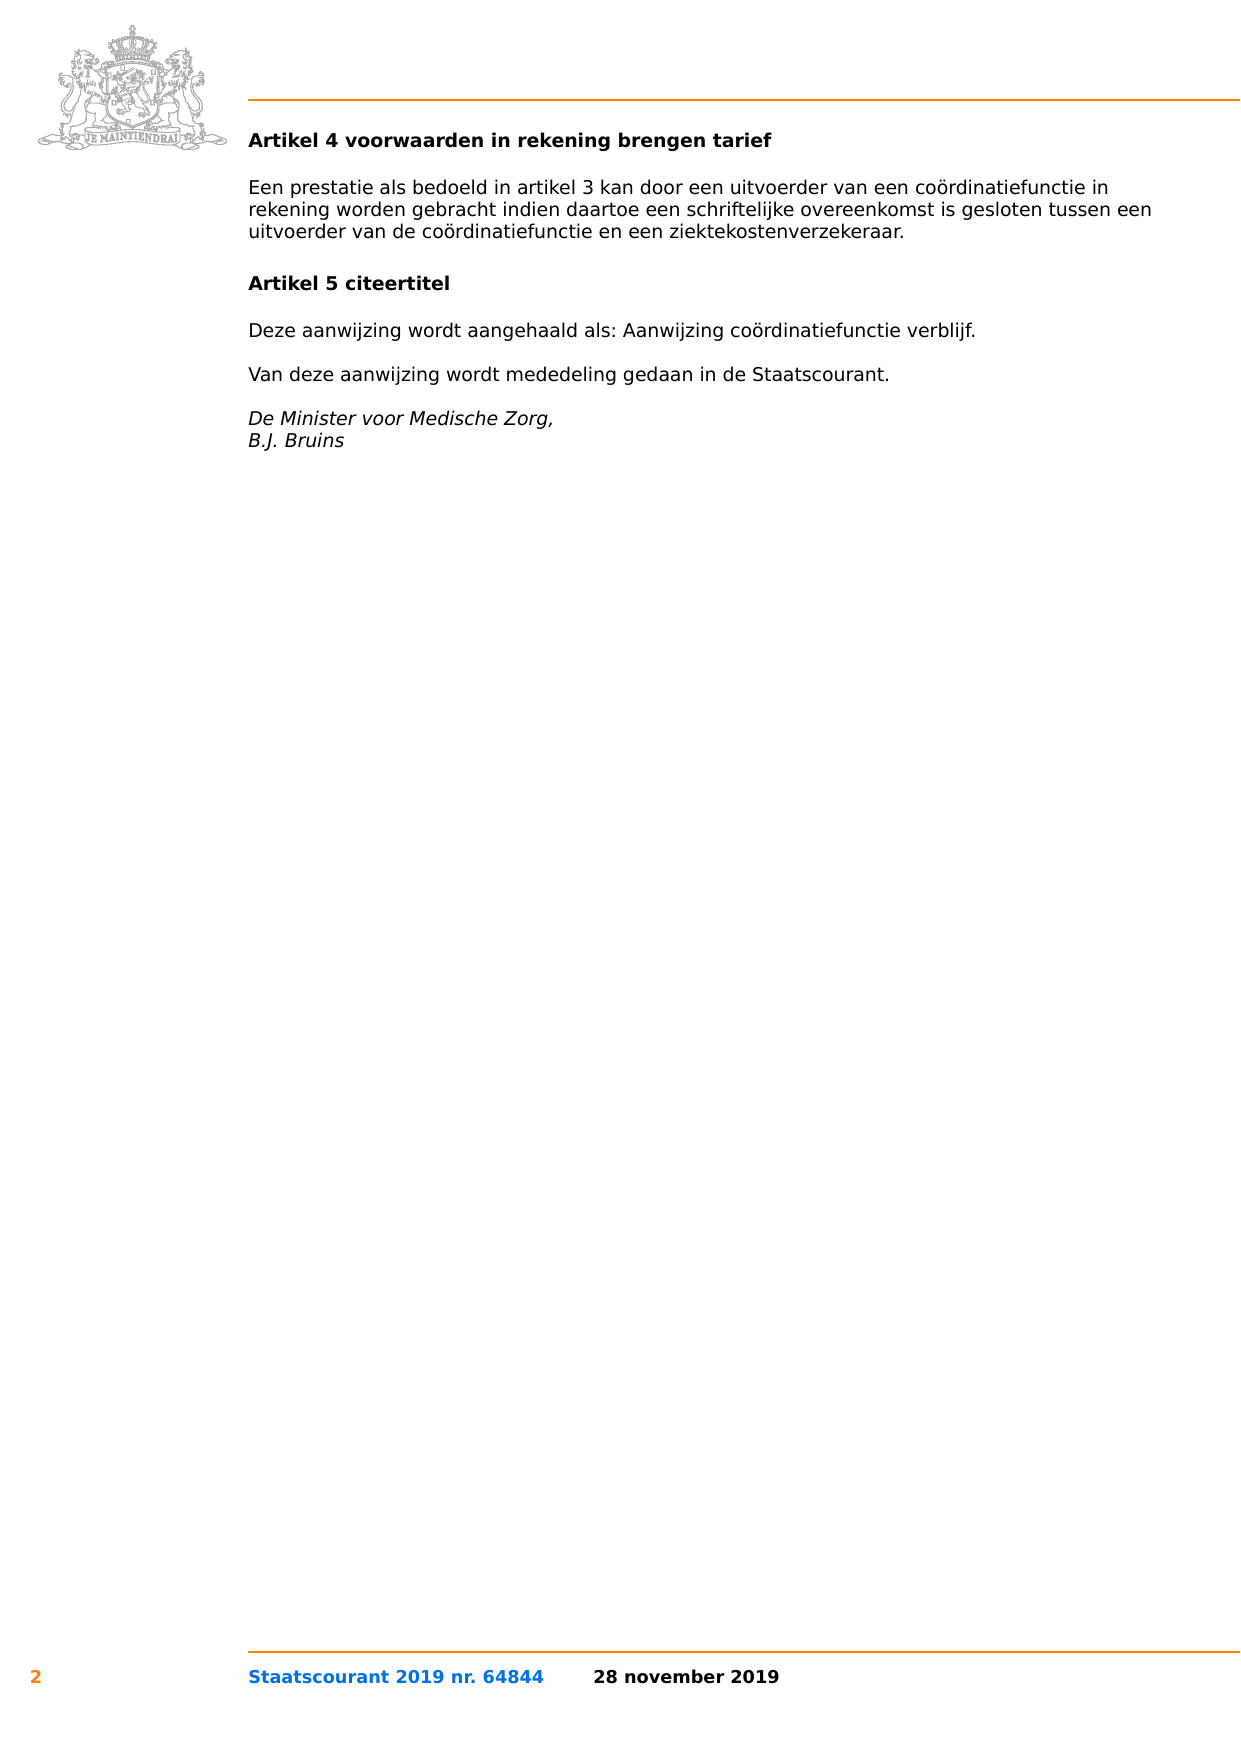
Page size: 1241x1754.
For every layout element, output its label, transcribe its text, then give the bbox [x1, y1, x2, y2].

subtitle Artikel 5 citeertitel [248, 273, 1163, 295]
picture [38, 25, 227, 150]
text Een prestatie als bedoeld in artikel 3 kan door een uitvoerder van een coördinatiefunctie in rekening worden gebracht indien daartoe een schriftelijke overeenkomst is gesloten tussen een uitvoerder van de coördinatiefunctie en een ziektekostenverzekeraar. [248, 177, 1163, 243]
text De Minister voor Medische Zorg, B.J. Bruins [248, 407, 1163, 451]
text Van deze aanwijzing wordt mededeling gedaan in de Staatscourant. [248, 364, 1163, 386]
text Deze aanwijzing wordt aangehaald als: Aanwijzing coördinatiefunctie verblijf. [248, 320, 1163, 342]
subtitle Artikel 4 voorwaarden in rekening brengen tarief [248, 130, 1163, 152]
